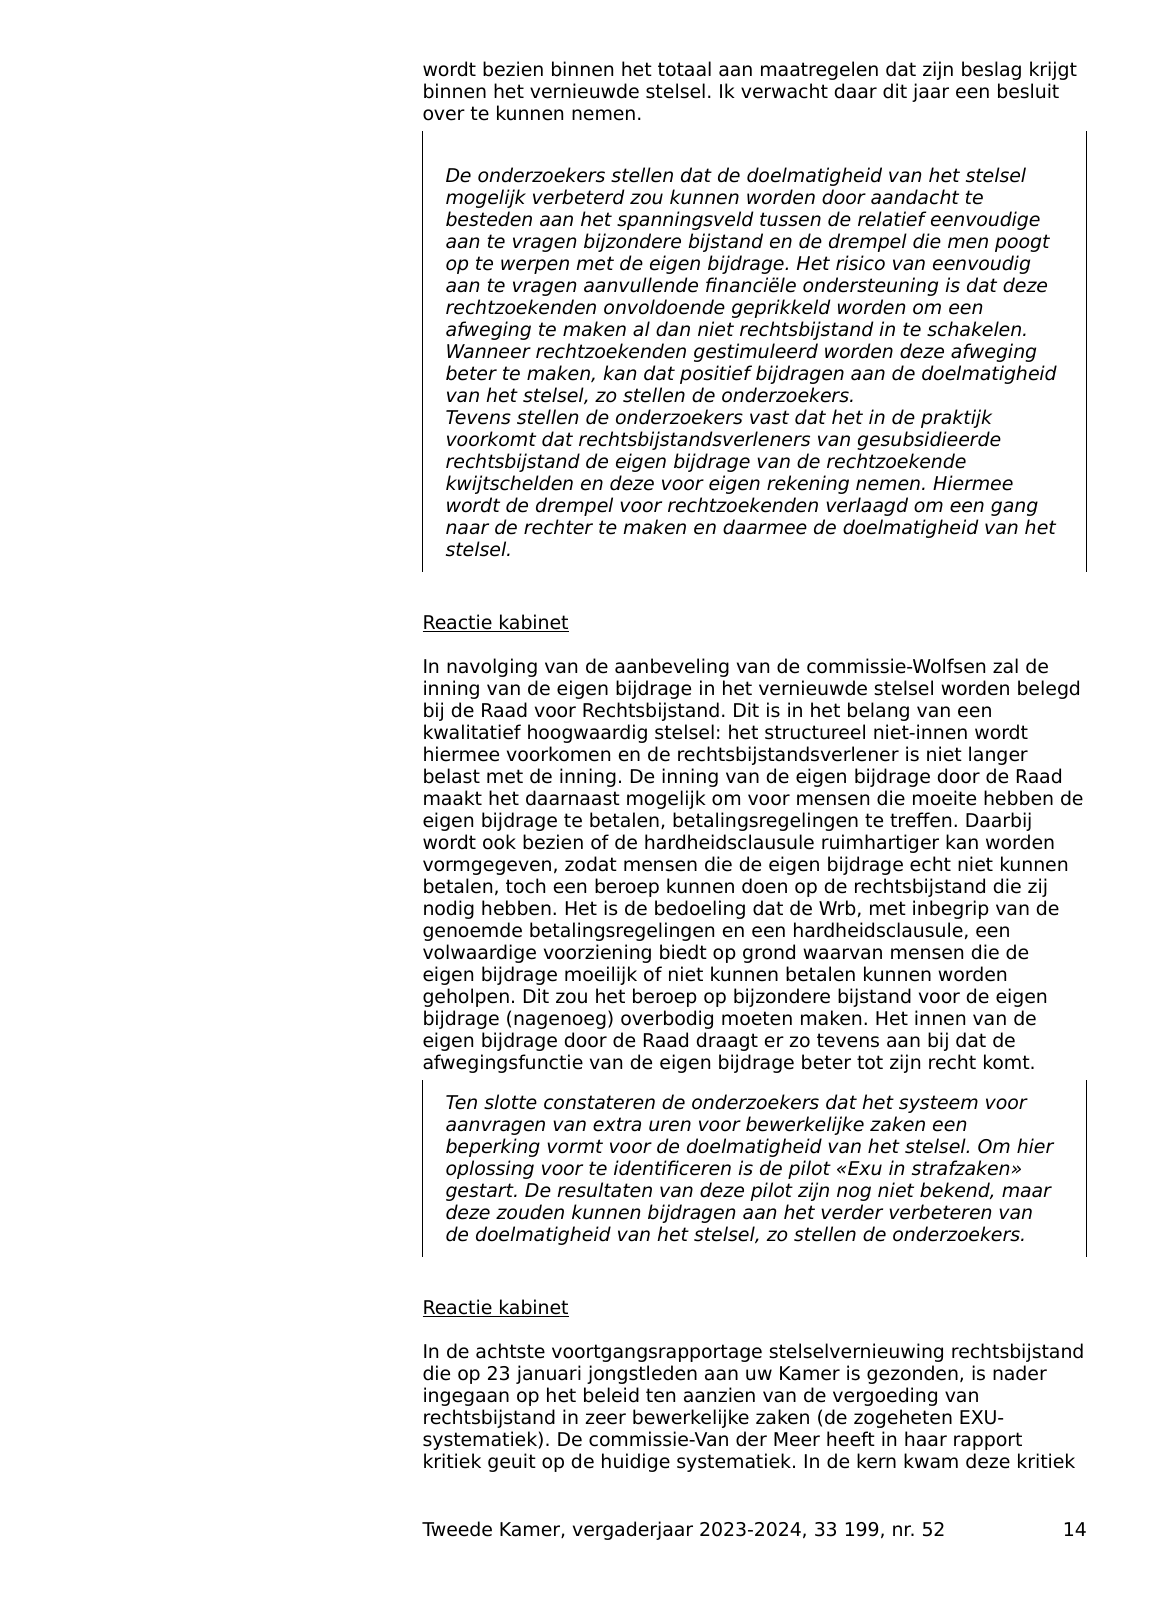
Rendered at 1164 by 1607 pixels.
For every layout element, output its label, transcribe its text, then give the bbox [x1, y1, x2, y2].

table_header Ten slotte constateren de onderzoekers dat het systeem voor aanvragen van extra uren voor bewerkelijke zaken een beperking vormt voor de doelmatigheid van het stelsel. Om hier oplossing voor te identificeren is de pilot «Exu in strafzaken» gestart. De resultaten van deze pilot zijn nog niet bekend, maar deze zouden kunnen bijdragen aan het verder verbeteren van de doelmatigheid van het stelsel, zo stellen de onderzoekers. [423, 1080, 1086, 1257]
text wordt bezien binnen het totaal aan maatregelen dat zijn beslag krijgt binnen het vernieuwde stelsel. Ik verwacht daar dit jaar een besluit over te kunnen nemen. [422, 59, 1087, 125]
text In navolging van de aanbeveling van de commissie-Wolfsen zal de inning van de eigen bijdrage in het vernieuwde stelsel worden belegd bij de Raad voor Rechtsbijstand. Dit is in het belang van een kwalitatief hoogwaardig stelsel: het structureel niet-innen wordt hiermee voorkomen en de rechtsbijstandsverlener is niet langer belast met de inning. De inning van de eigen bijdrage door de Raad maakt het daarnaast mogelijk om voor mensen die moeite hebben de eigen bijdrage te betalen, betalingsregelingen te treffen. Daarbij wordt ook bezien of de hardheidsclausule ruimhartiger kan worden vormgegeven, zodat mensen die de eigen bijdrage echt niet kunnen betalen, toch een beroep kunnen doen op de rechtsbijstand die zij nodig hebben. Het is de bedoeling dat de Wrb, met inbegrip van de genoemde betalingsregelingen en een hardheidsclausule, een volwaardige voorziening biedt op grond waarvan mensen die de eigen bijdrage moeilijk of niet kunnen betalen kunnen worden geholpen. Dit zou het beroep op bijzondere bijstand voor de eigen bijdrage (nagenoeg) overbodig moeten maken. Het innen van de eigen bijdrage door de Raad draagt er zo tevens aan bij dat de afwegingsfunctie van de eigen bijdrage beter tot zijn recht komt. [422, 656, 1087, 1074]
text In de achtste voortgangsrapportage stelselvernieuwing rechtsbijstand die op 23 januari jongstleden aan uw Kamer is gezonden, is nader ingegaan op het beleid ten aanzien van de vergoeding van rechtsbijstand in zeer bewerkelijke zaken (de zogeheten EXU-systematiek). De commissie-Van der Meer heeft in haar rapport kritiek geuit op de huidige systematiek. In de kern kwam deze kritiek [422, 1341, 1087, 1473]
table_header De onderzoekers stellen dat de doelmatigheid van het stelsel mogelijk verbeterd zou kunnen worden door aandacht te besteden aan het spanningsveld tussen de relatief eenvoudige aan te vragen bijzondere bijstand en de drempel die men poogt op te werpen met de eigen bijdrage. Het risico van eenvoudig aan te vragen aanvullende financiële ondersteuning is dat deze rechtzoekenden onvoldoende geprikkeld worden om een afweging te maken al dan niet rechtsbijstand in te schakelen. Wanneer rechtzoekenden gestimuleerd worden deze afweging beter te maken, kan dat positief bijdragen aan de doelmatigheid van het stelsel, zo stellen de onderzoekers. Tevens stellen de onderzoekers vast dat het in de praktijk voorkomt dat rechtsbijstandsverleners van gesubsidieerde rechtsbijstand de eigen bijdrage van de rechtzoekende kwijtschelden en deze voor eigen rekening nemen. Hiermee wordt de drempel voor rechtzoekenden verlaagd om een gang naar de rechter te maken en daarmee de doelmatigheid van het stelsel. [423, 131, 1086, 572]
subtitle Reactie kabinet [422, 1297, 1087, 1319]
subtitle Reactie kabinet [422, 612, 1087, 634]
